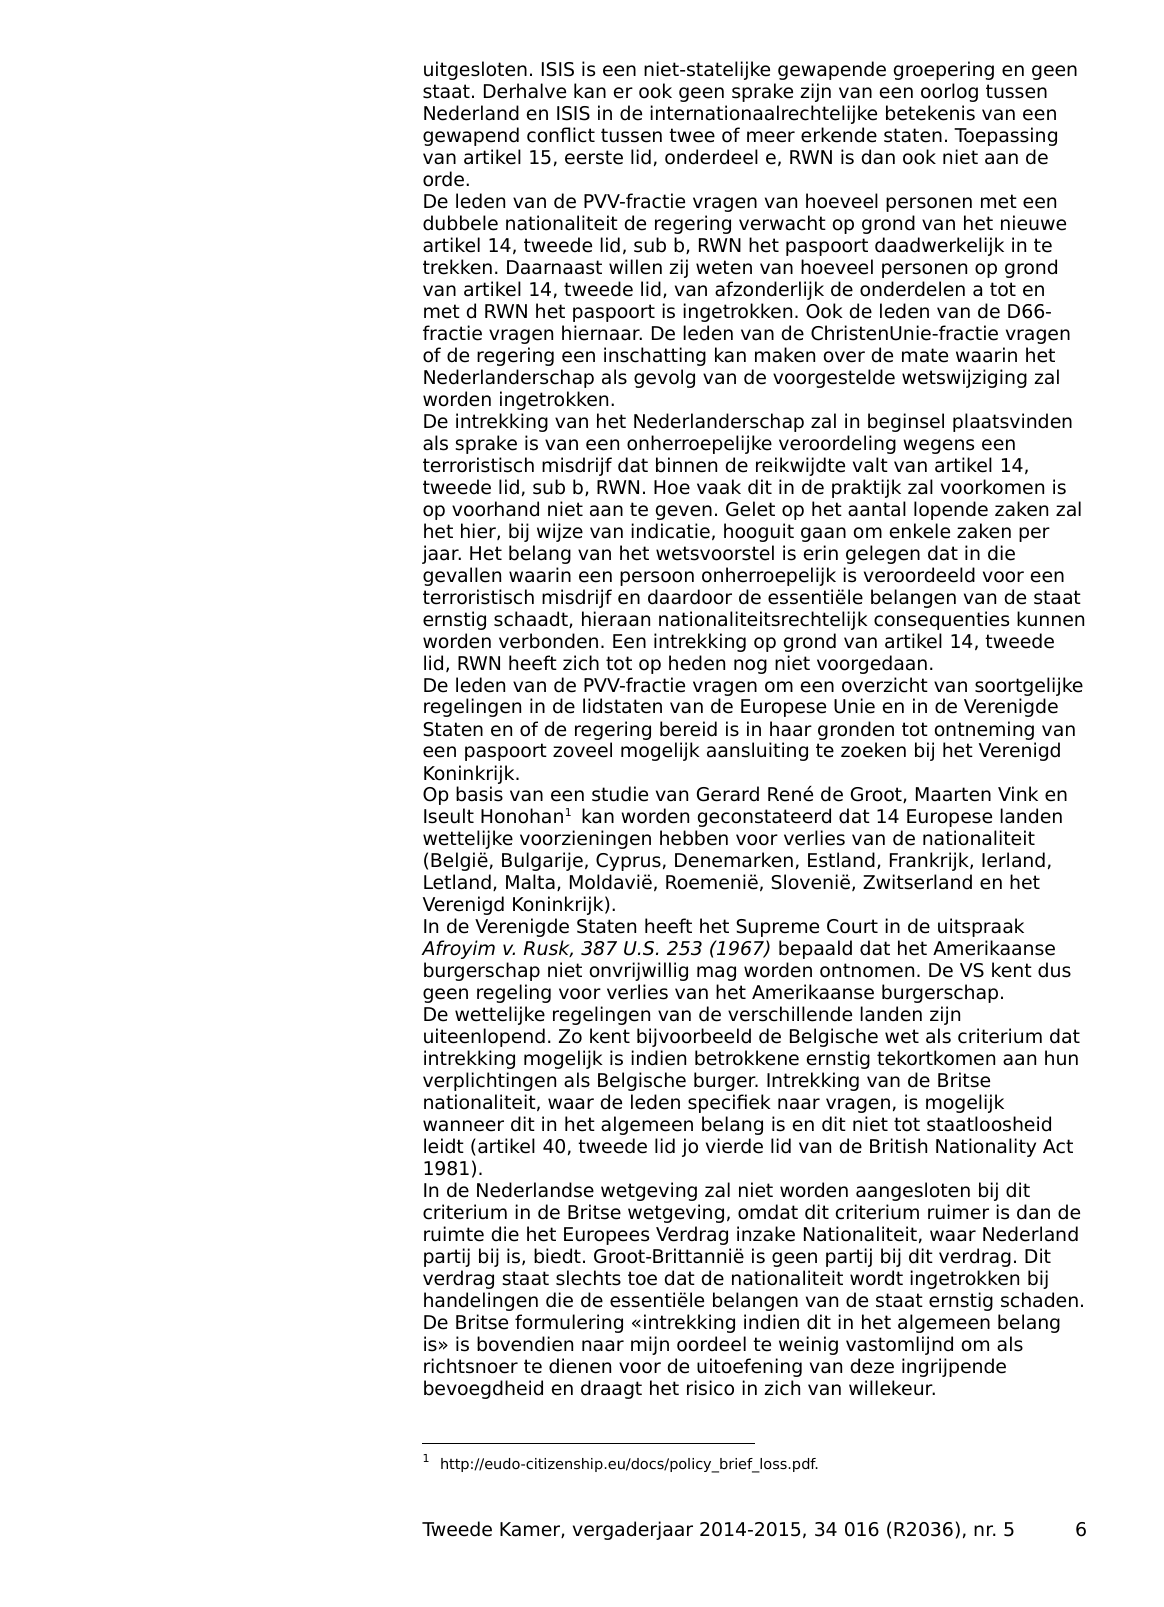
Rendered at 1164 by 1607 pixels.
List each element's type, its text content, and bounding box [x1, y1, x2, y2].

text De leden van de PVV-fractie vragen van hoeveel personen met een dubbele nationaliteit de regering verwacht op grond van het nieuwe artikel 14, tweede lid, sub b, RWN het paspoort daadwerkelijk in te trekken. Daarnaast willen zij weten van hoeveel personen op grond van artikel 14, tweede lid, van afzonderlijk de onderdelen a tot en met d RWN het paspoort is ingetrokken. Ook de leden van de D66-fractie vragen hiernaar. De leden van de ChristenUnie-fractie vragen of de regering een inschatting kan maken over de mate waarin het Nederlanderschap als gevolg van de voorgestelde wetswijziging zal worden ingetrokken. [422, 191, 1087, 411]
text De intrekking van het Nederlanderschap zal in beginsel plaatsvinden als sprake is van een onherroepelijke veroordeling wegens een terroristisch misdrijf dat binnen de reikwijdte valt van artikel 14, tweede lid, sub b, RWN. Hoe vaak dit in de praktijk zal voorkomen is op voorhand niet aan te geven. Gelet op het aantal lopende zaken zal het hier, bij wijze van indicatie, hooguit gaan om enkele zaken per jaar. Het belang van het wetsvoorstel is erin gelegen dat in die gevallen waarin een persoon onherroepelijk is veroordeeld voor een terroristisch misdrijf en daardoor de essentiële belangen van de staat ernstig schaadt, hieraan nationaliteitsrechtelijk consequenties kunnen worden verbonden. Een intrekking op grond van artikel 14, tweede lid, RWN heeft zich tot op heden nog niet voorgedaan. [422, 411, 1087, 674]
text Op basis van een studie van Gerard René de Groot, Maarten Vink en Iseult Honohan kan worden geconstateerd dat 14 Europese landen wettelijke voorzieningen hebben voor verlies van de nationaliteit (België, Bulgarije, Cyprus, Denemarken, Estland, Frankrijk, Ierland, Letland, Malta, Moldavië, Roemenië, Slovenië, Zwitserland en het Verenigd Koninkrijk). [422, 784, 1087, 916]
text De wettelijke regelingen van de verschillende landen zijn uiteenlopend. Zo kent bijvoorbeeld de Belgische wet als criterium dat intrekking mogelijk is indien betrokkene ernstig tekortkomen aan hun verplichtingen als Belgische burger. Intrekking van de Britse nationaliteit, waar de leden specifiek naar vragen, is mogelijk wanneer dit in het algemeen belang is en dit niet tot staatloosheid leidt (artikel 40, tweede lid jo vierde lid van de British Nationality Act 1981). [422, 1004, 1087, 1180]
text In de Nederlandse wetgeving zal niet worden aangesloten bij dit criterium in de Britse wetgeving, omdat dit criterium ruimer is dan de ruimte die het Europees Verdrag inzake Nationaliteit, waar Nederland partij bij is, biedt. Groot-Brittannië is geen partij bij dit verdrag. Dit verdrag staat slechts toe dat de nationaliteit wordt ingetrokken bij handelingen die de essentiële belangen van de staat ernstig schaden. De Britse formulering «intrekking indien dit in het algemeen belang is» is bovendien naar mijn oordeel te weinig vastomlijnd om als richtsnoer te dienen voor de uitoefening van deze ingrijpende bevoegdheid en draagt het risico in zich van willekeur. [422, 1180, 1087, 1400]
text De leden van de PVV-fractie vragen om een overzicht van soortgelijke regelingen in de lidstaten van de Europese Unie en in de Verenigde Staten en of de regering bereid is in haar gronden tot ontneming van een paspoort zoveel mogelijk aansluiting te zoeken bij het Verenigd Koninkrijk. [422, 674, 1087, 784]
text uitgesloten. ISIS is een niet-statelijke gewapende groepering en geen staat. Derhalve kan er ook geen sprake zijn van een oorlog tussen Nederland en ISIS in de internationaalrechtelijke betekenis van een gewapend conflict tussen twee of meer erkende staten. Toepassing van artikel 15, eerste lid, onderdeel e, RWN is dan ook niet aan de orde. [422, 59, 1087, 191]
text In de Verenigde Staten heeft het Supreme Court in de uitspraak Afroyim v. Rusk, 387 U.S. 253 (1967) bepaald dat het Amerikaanse burgerschap niet onvrijwillig mag worden ontnomen. De VS kent dus geen regeling voor verlies van het Amerikaanse burgerschap. [422, 916, 1087, 1004]
text http://eudo-citizenship.eu/docs/policy_brief_loss.pdf. [422, 1452, 1087, 1474]
